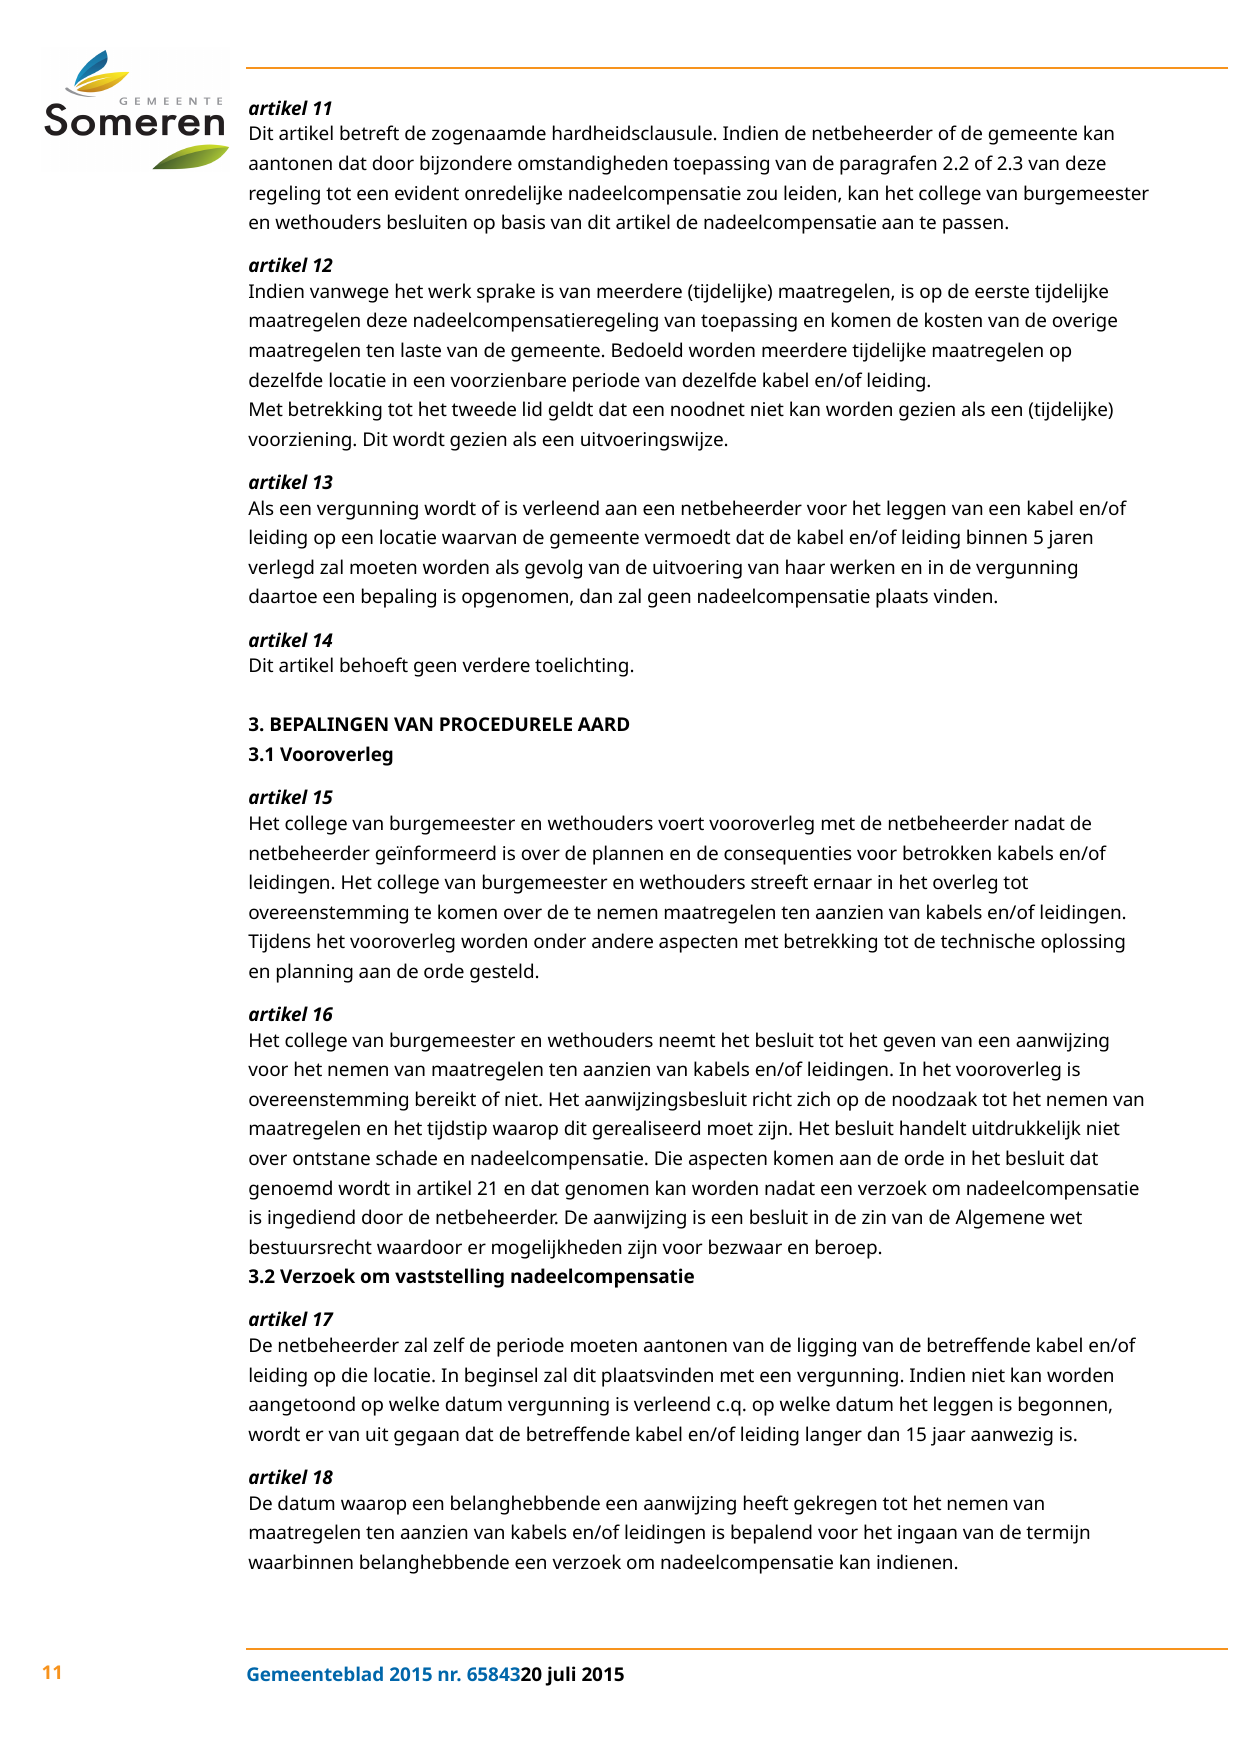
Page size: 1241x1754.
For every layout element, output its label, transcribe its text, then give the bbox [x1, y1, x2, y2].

text artikel 12 [248, 252, 1152, 278]
text artikel 11 [248, 95, 1152, 121]
text Dit artikel behoeft geen verdere toelichting. [248, 652, 1152, 678]
text artikel 14 [248, 627, 1152, 652]
text De datum waarop een belanghebbende een aanwijzing heeft gekregen tot het nemen van maatregelen ten aanzien van kabels en/of leidingen is bepalend voor het ingaan van de termijn waarbinnen belanghebbende een verzoek om nadeelcompensatie kan indienen. [248, 1490, 1152, 1575]
text artikel 18 [248, 1464, 1152, 1490]
text artikel 15 [248, 784, 1152, 810]
text artikel 16 [248, 1001, 1152, 1027]
text 3.2 Verzoek om vaststelling nadeelcompensatie [248, 1263, 1152, 1289]
text Dit artikel betreft de zogenaamde hardheidsclausule. Indien de netbeheerder of de gemeente kan aantonen dat door bijzondere omstandigheden toepassing van de paragrafen 2.2 of 2.3 van deze regeling tot een evident onredelijke nadeelcompensatie zou leiden, kan het college van burgemeester en wethouders besluiten op basis van dit artikel de nadeelcompensatie aan te passen. [248, 121, 1152, 235]
text artikel 13 [248, 469, 1152, 495]
text Als een vergunning wordt of is verleend aan een netbeheerder voor het leggen van een kabel en/of leiding op een locatie waarvan de gemeente vermoedt dat de kabel en/of leiding binnen 5 jaren verlegd zal moeten worden als gevolg van de uitvoering van haar werken en in de vergunning daartoe een bepaling is opgenomen, dan zal geen nadeelcompensatie plaats vinden. [248, 495, 1152, 609]
text 3.1 Vooroverleg [248, 741, 1152, 767]
text Met betrekking tot het tweede lid geldt dat een noodnet niet kan worden gezien als een (tijdelijke) voorziening. Dit wordt gezien als een uitvoeringswijze. [248, 396, 1152, 452]
picture [41, 47, 231, 172]
text De netbeheerder zal zelf de periode moeten aantonen van de ligging van de betreffende kabel en/of leiding op die locatie. In beginsel zal dit plaatsvinden met een vergunning. Indien niet kan worden aangetoond op welke datum vergunning is verleend c.q. op welke datum het leggen is begonnen, wordt er van uit gegaan dat de betreffende kabel en/of leiding langer dan 15 jaar aanwezig is. [248, 1332, 1152, 1447]
text artikel 17 [248, 1307, 1152, 1332]
text Het college van burgemeester en wethouders voert vooroverleg met de netbeheerder nadat de netbeheerder geïnformeerd is over de plannen en de consequenties voor betrokken kabels en/of leidingen. Het college van burgemeester en wethouders streeft ernaar in het overleg tot overeenstemming te komen over de te nemen maatregelen ten aanzien van kabels en/of leidingen. Tijdens het vooroverleg worden onder andere aspecten met betrekking tot de technische oplossing en planning aan de orde gesteld. [248, 810, 1152, 984]
text Het college van burgemeester en wethouders neemt het besluit tot het geven van een aanwijzing voor het nemen van maatregelen ten aanzien van kabels en/of leidingen. In het vooroverleg is overeenstemming bereikt of niet. Het aanwijzingsbesluit richt zich op de noodzaak tot het nemen van maatregelen en het tijdstip waarop dit gerealiseerd moet zijn. Het besluit handelt uitdrukkelijk niet over ontstane schade en nadeelcompensatie. Die aspecten komen aan de orde in het besluit dat genoemd wordt in artikel 21 en dat genomen kan worden nadat een verzoek om nadeelcompensatie is ingediend door de netbeheerder. De aanwijzing is een besluit in de zin van de Algemene wet bestuursrecht waardoor er mogelijkheden zijn voor bezwaar en beroep. [248, 1027, 1152, 1260]
text 3. BEPALINGEN VAN PROCEDURELE AARD [248, 712, 1152, 737]
text Indien vanwege het werk sprake is van meerdere (tijdelijke) maatregelen, is op de eerste tijdelijke maatregelen deze nadeelcompensatieregeling van toepassing en komen de kosten van de overige maatregelen ten laste van de gemeente. Bedoeld worden meerdere tijdelijke maatregelen op dezelfde locatie in een voorzienbare periode van dezelfde kabel en/of leiding. [248, 278, 1152, 393]
